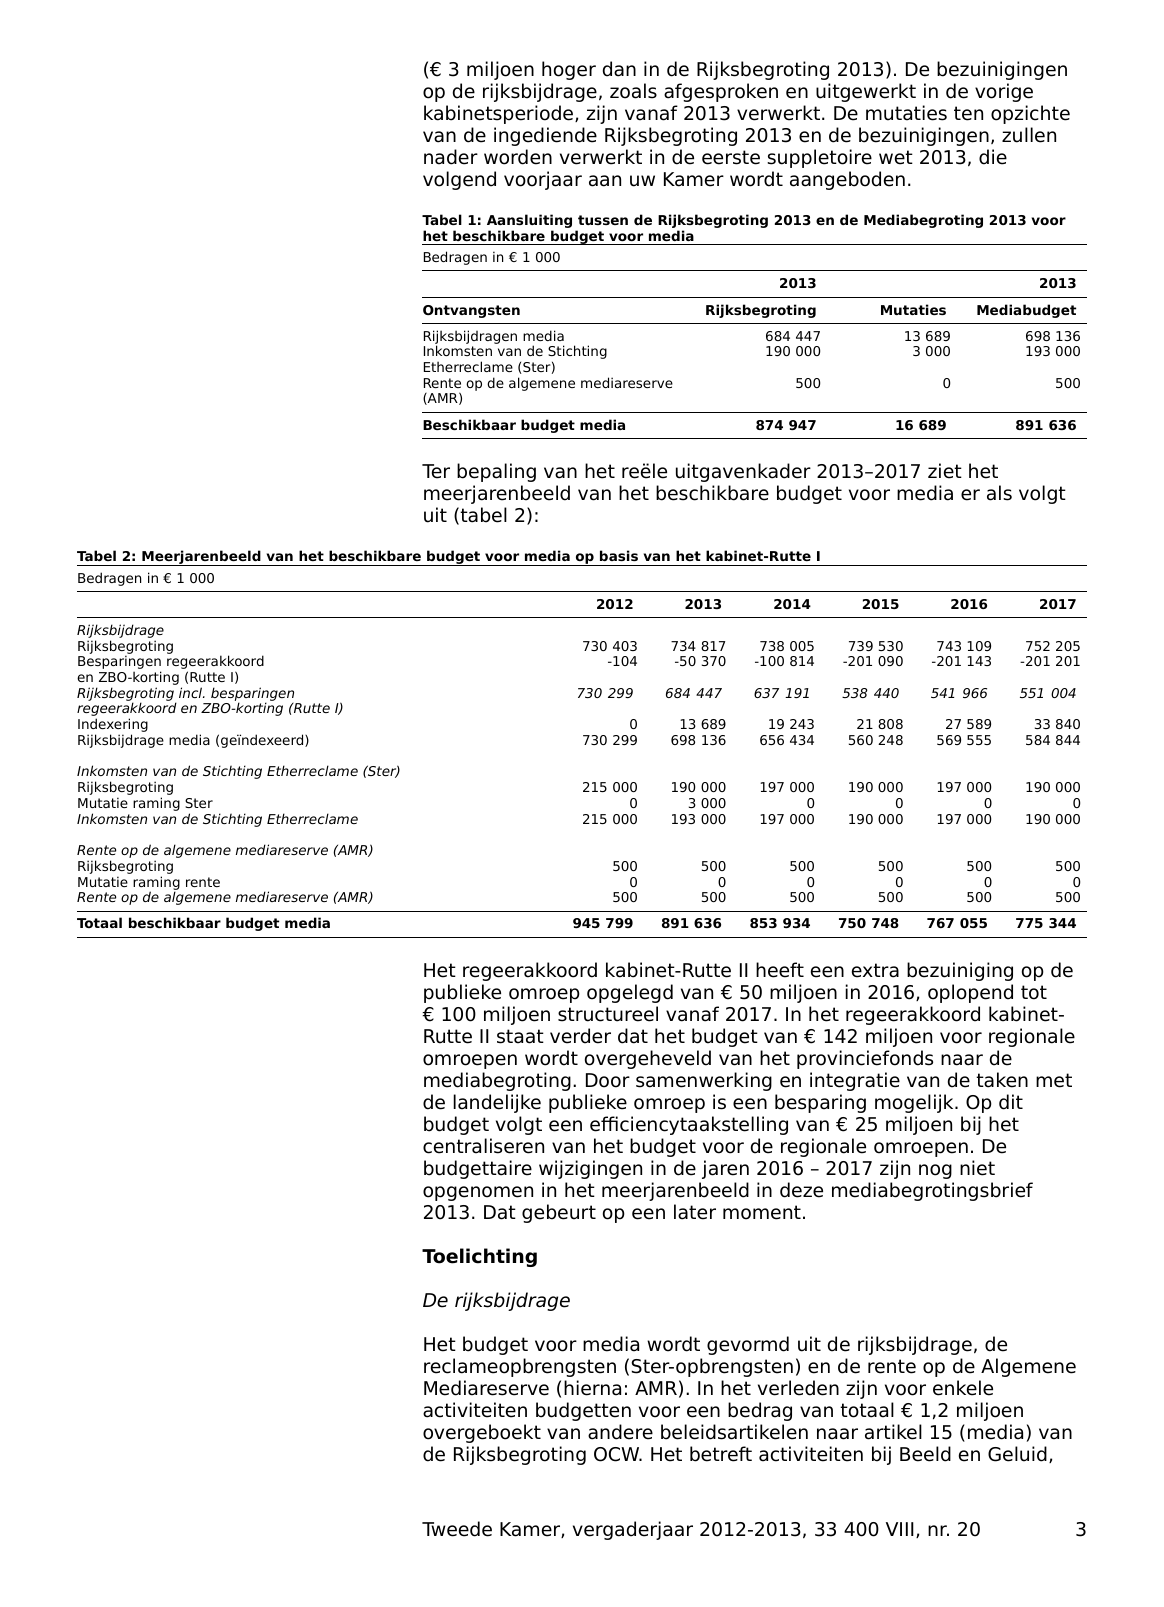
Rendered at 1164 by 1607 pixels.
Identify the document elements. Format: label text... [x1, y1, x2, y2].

table_cell Rente op de algemene mediareserve (AMR) [77, 890, 555, 911]
table_cell 2015 [821, 592, 909, 617]
table_cell 19 243 [732, 717, 821, 733]
table_cell [998, 566, 1087, 591]
table_cell 684 447 [697, 324, 827, 344]
table_cell 750 748 [821, 912, 909, 937]
table_cell 2016 [909, 592, 998, 617]
table_cell 2017 [998, 592, 1087, 617]
table_cell 197 000 [909, 780, 998, 796]
table_cell 0 [555, 717, 644, 733]
table_cell [821, 566, 909, 591]
table_cell Beschikbaar budget media [422, 413, 697, 438]
table_cell [827, 245, 957, 270]
table_cell 500 [998, 890, 1087, 911]
table_cell [644, 764, 732, 780]
table_cell [821, 843, 909, 859]
table_cell 500 [732, 859, 821, 874]
table_cell 190 000 [998, 811, 1087, 827]
table_cell [998, 827, 1087, 843]
table_cell [821, 749, 909, 764]
table_cell 215 000 [555, 811, 644, 827]
table_cell 190 000 [821, 780, 909, 796]
table_cell Bedragen in € 1 000 [77, 566, 555, 591]
table_cell [555, 827, 644, 843]
table_cell -201 201 [998, 654, 1087, 686]
table_cell 0 [821, 796, 909, 811]
table_cell Totaal beschikbaar budget media [77, 912, 555, 937]
table_cell 2013 [697, 271, 827, 297]
table_cell 730 299 [555, 686, 644, 717]
table_cell Inkomsten van de Stichting Etherreclame (Ster) [77, 764, 555, 780]
table_cell [77, 827, 555, 843]
table_cell 190 000 [998, 780, 1087, 796]
table_cell Rijksbegroting incl. besparingen regeerakkoord en ZBO-korting (Rutte I) [77, 686, 555, 717]
table_cell 0 [555, 796, 644, 811]
table_cell [732, 618, 821, 638]
table_cell 190 000 [821, 811, 909, 827]
table_cell 767 055 [909, 912, 998, 937]
table_cell [732, 764, 821, 780]
table_cell 551 004 [998, 686, 1087, 717]
table_cell 500 [998, 859, 1087, 874]
table_cell 21 808 [821, 717, 909, 733]
table_cell 190 000 [697, 344, 827, 376]
table_cell [998, 843, 1087, 859]
table_cell -201 143 [909, 654, 998, 686]
table_cell 874 947 [697, 413, 827, 438]
table_cell 0 [644, 874, 732, 890]
table_cell [644, 566, 732, 591]
table_cell 13 689 [644, 717, 732, 733]
table_cell Mutaties [827, 298, 957, 323]
table_cell [909, 749, 998, 764]
subtitle Toelichting [422, 1246, 1087, 1268]
table_cell Rijksbegroting [77, 780, 555, 796]
table_cell 743 109 [909, 639, 998, 654]
table_cell 193 000 [644, 811, 732, 827]
table_cell [732, 566, 821, 591]
table_cell 500 [644, 859, 732, 874]
table_cell 197 000 [909, 811, 998, 827]
table_cell Rijksbijdrage [77, 618, 555, 638]
table_cell Mediabudget [957, 298, 1087, 323]
table_cell 752 205 [998, 639, 1087, 654]
table_cell [909, 618, 998, 638]
table_cell [555, 566, 644, 591]
text Het regeerakkoord kabinet-Rutte II heeft een extra bezuiniging op de publieke omroep opgelegd van € 50 miljoen in 2016, oplopend tot € 100 miljoen structureel vanaf 2017. In het regeerakkoord kabinet-Rutte II staat verder dat het budget van € 142 miljoen voor regionale omroepen wordt overgeheveld van het provinciefonds naar de mediabegroting. Door samenwerking en integratie van de taken met de landelijke publieke omroep is een besparing mogelijk. Op dit budget volgt een efficiencytaakstelling van € 25 miljoen bij het centraliseren van het budget voor de regionale omroepen. De budgettaire wijzigingen in de jaren 2016 – 2017 zijn nog niet opgenomen in het meerjarenbeeld in deze mediabegrotingsbrief 2013. Dat gebeurt op een later moment. [422, 960, 1087, 1224]
table_cell [644, 827, 732, 843]
table_cell [998, 749, 1087, 764]
table_cell [998, 618, 1087, 638]
text Ter bepaling van het reële uitgavenkader 2013–2017 ziet het meerjarenbeeld van het beschikbare budget voor media er als volgt uit (tabel 2): [422, 461, 1087, 527]
table_cell Rijksbegroting [77, 859, 555, 874]
table_cell 656 434 [732, 733, 821, 748]
table_cell [555, 618, 644, 638]
table_cell 3 000 [827, 344, 957, 376]
table_cell Rijksbegroting [77, 639, 555, 654]
table_cell 500 [821, 859, 909, 874]
table_cell 0 [555, 874, 644, 890]
table_cell Rijksbegroting [697, 298, 827, 323]
table_cell [821, 618, 909, 638]
table_cell 569 555 [909, 733, 998, 748]
table_cell 738 005 [732, 639, 821, 654]
table_cell 0 [827, 376, 957, 412]
table_cell 0 [998, 874, 1087, 890]
table_cell Rijksbijdragen media [422, 324, 697, 344]
table_cell [821, 827, 909, 843]
table_cell 3 000 [644, 796, 732, 811]
table_cell 500 [697, 376, 827, 412]
table_cell [644, 749, 732, 764]
table_cell 891 636 [957, 413, 1087, 438]
table_cell 500 [644, 890, 732, 911]
table_cell [697, 245, 827, 270]
table_cell [732, 843, 821, 859]
table_cell Inkomsten van de Stichting Etherreclame (Ster) [422, 344, 697, 376]
table_cell 500 [957, 376, 1087, 412]
table_cell 500 [732, 890, 821, 911]
table_cell 2012 [555, 592, 644, 617]
table_cell [998, 764, 1087, 780]
table_cell 584 844 [998, 733, 1087, 748]
table_cell 0 [732, 796, 821, 811]
table_cell 637 191 [732, 686, 821, 717]
table_cell [644, 618, 732, 638]
table_cell [422, 271, 697, 297]
table_cell 730 299 [555, 733, 644, 748]
table_cell [77, 592, 555, 617]
table_cell Rijksbijdrage media (geïndexeerd) [77, 733, 555, 748]
table_cell 2013 [644, 592, 732, 617]
table_cell 500 [821, 890, 909, 911]
table_cell [909, 566, 998, 591]
table_cell Rente op de algemene mediareserve (AMR) [77, 843, 555, 859]
table_cell [555, 764, 644, 780]
table_cell 500 [909, 859, 998, 874]
table_cell [909, 843, 998, 859]
table_cell [555, 843, 644, 859]
table_cell 0 [821, 874, 909, 890]
table_cell 0 [732, 874, 821, 890]
table_header Tabel 2: Meerjarenbeeld van het beschikbare budget voor media op basis van het kabinet-Rutte I [77, 549, 1087, 565]
table_cell 500 [555, 890, 644, 911]
table_cell 730 403 [555, 639, 644, 654]
table_cell 13 689 [827, 324, 957, 344]
table_cell 193 000 [957, 344, 1087, 376]
table_cell 0 [998, 796, 1087, 811]
table_cell Ontvangsten [422, 298, 697, 323]
table_cell Indexering [77, 717, 555, 733]
table_cell 775 344 [998, 912, 1087, 937]
table_cell Mutatie raming rente [77, 874, 555, 890]
text (€ 3 miljoen hoger dan in de Rijksbegroting 2013). De bezuinigingen op de rijksbijdrage, zoals afgesproken en uitgewerkt in de vorige kabinetsperiode, zijn vanaf 2013 verwerkt. De mutaties ten opzichte van de ingediende Rijksbegroting 2013 en de bezuinigingen, zullen nader worden verwerkt in de eerste suppletoire wet 2013, die volgend voorjaar aan uw Kamer wordt aangeboden. [422, 59, 1087, 191]
table_cell 500 [555, 859, 644, 874]
table_cell Rente op de algemene mediareserve (AMR) [422, 376, 697, 412]
table_cell 538 440 [821, 686, 909, 717]
table_cell [732, 827, 821, 843]
table_cell [732, 749, 821, 764]
table_cell 33 840 [998, 717, 1087, 733]
table_cell 0 [909, 874, 998, 890]
table_cell 698 136 [957, 324, 1087, 344]
table_cell Besparingen regeerakkoord en ZBO-korting (Rutte I) [77, 654, 555, 686]
table_cell [821, 764, 909, 780]
table_cell 190 000 [644, 780, 732, 796]
table_cell [77, 749, 555, 764]
table_cell 541 966 [909, 686, 998, 717]
table_cell -104 [555, 654, 644, 686]
table_cell 197 000 [732, 780, 821, 796]
table_cell [909, 827, 998, 843]
table_cell 945 799 [555, 912, 644, 937]
table_cell [957, 245, 1087, 270]
table_cell 2013 [957, 271, 1087, 297]
table_cell [909, 764, 998, 780]
table_cell [827, 271, 957, 297]
table_cell 560 248 [821, 733, 909, 748]
table_cell Mutatie raming Ster [77, 796, 555, 811]
table_cell 215 000 [555, 780, 644, 796]
table_cell [555, 749, 644, 764]
table_cell 500 [909, 890, 998, 911]
table_cell 684 447 [644, 686, 732, 717]
table_cell -100 814 [732, 654, 821, 686]
table_cell 16 689 [827, 413, 957, 438]
table_cell -50 370 [644, 654, 732, 686]
table_cell 891 636 [644, 912, 732, 937]
table_cell Bedragen in € 1 000 [422, 245, 697, 270]
table_cell Inkomsten van de Stichting Etherreclame [77, 811, 555, 827]
table_cell 0 [909, 796, 998, 811]
table_cell 739 530 [821, 639, 909, 654]
table_cell 197 000 [732, 811, 821, 827]
subtitle De rijksbijdrage [422, 1290, 1087, 1312]
table_cell 734 817 [644, 639, 732, 654]
table_cell 698 136 [644, 733, 732, 748]
table_cell -201 090 [821, 654, 909, 686]
table_cell [644, 843, 732, 859]
table_cell 2014 [732, 592, 821, 617]
table_cell 853 934 [732, 912, 821, 937]
table_header Tabel 1: Aansluiting tussen de Rijksbegroting 2013 en de Mediabegroting 2013 voor het beschikbare budget voor media [422, 213, 1087, 244]
table_cell 27 589 [909, 717, 998, 733]
text Het budget voor media wordt gevormd uit de rijksbijdrage, de reclameopbrengsten (Ster-opbrengsten) en de rente op de Algemene Mediareserve (hierna: AMR). In het verleden zijn voor enkele activiteiten budgetten voor een bedrag van totaal € 1,2 miljoen overgeboekt van andere beleidsartikelen naar artikel 15 (media) van de Rijksbegroting OCW. Het betreft activiteiten bij Beeld en Geluid, [422, 1334, 1087, 1466]
